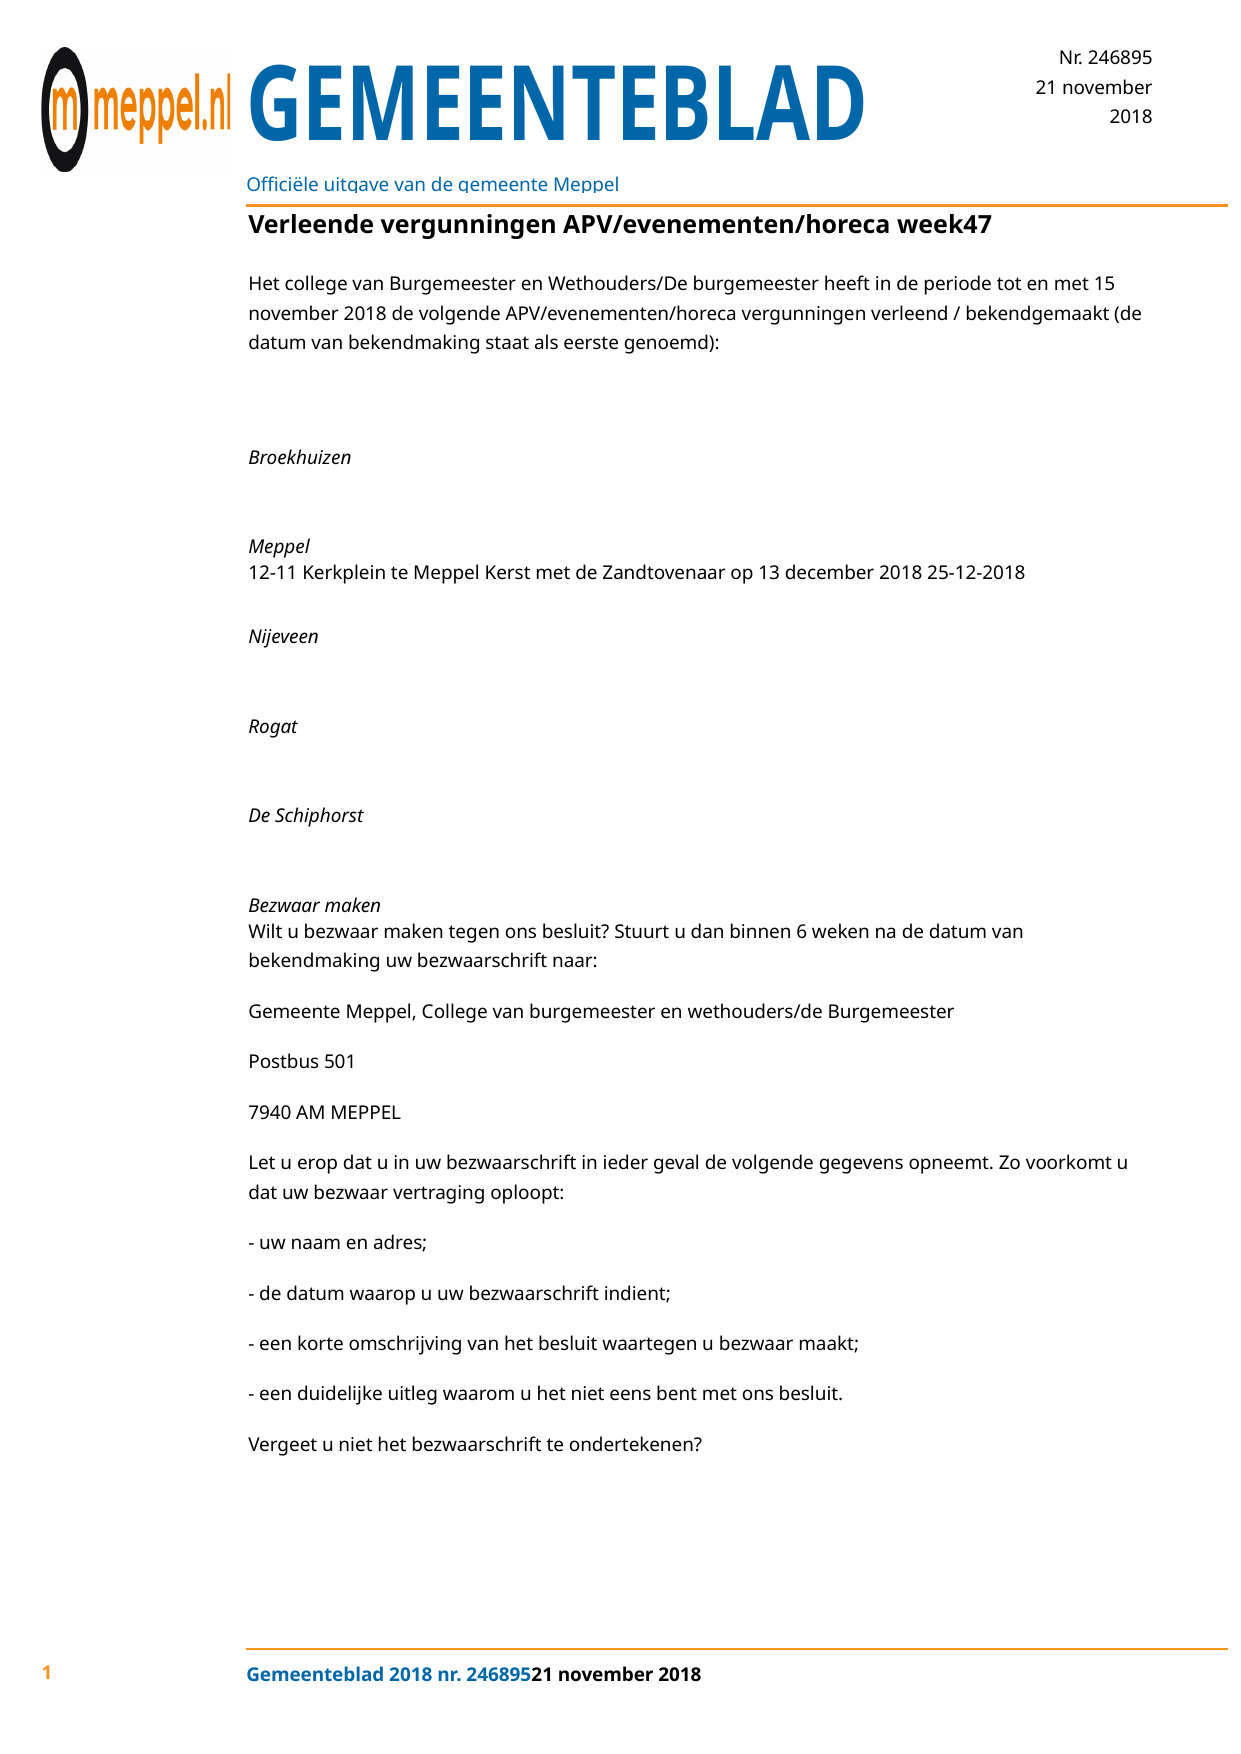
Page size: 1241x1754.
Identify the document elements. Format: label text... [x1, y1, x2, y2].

text Gemeente Meppel, College van burgemeester en wethouders/de Burgemeester [248, 998, 1152, 1024]
text - uw naam en adres; [248, 1229, 1152, 1255]
text Let u erop dat u in uw bezwaarschrift in ieder geval de volgende gegevens opneemt. Zo voorkomt u dat uw bezwaar vertraging oploopt: [248, 1149, 1152, 1204]
text Verleende vergunningen APV/evenementen/horeca week47 [248, 207, 1152, 241]
text - de datum waarop u uw bezwaarschrift indient; [248, 1280, 1152, 1305]
text 12-11 Kerkplein te Meppel Kerst met de Zandtovenaar op 13 december 2018 25-12-2018 [248, 559, 1152, 585]
text 7940 AM MEPPEL [248, 1099, 1152, 1124]
picture [41, 47, 231, 172]
text Meppel [248, 533, 1152, 559]
text De Schiphorst [248, 803, 1152, 828]
text Postbus 501 [248, 1048, 1152, 1074]
text Nijeveen [248, 623, 1152, 649]
text Broekhuizen [248, 444, 1152, 469]
text Wilt u bezwaar maken tegen ons besluit? Stuurt u dan binnen 6 weken na de datum van bekendmaking uw bezwaarschrift naar: [248, 918, 1152, 973]
text Het college van Burgemeester en Wethouders/De burgemeester heeft in de periode tot en met 15 november 2018 de volgende APV/evenementen/horeca vergunningen verleend / bekendgemaakt (de datum van bekendmaking staat als eerste genoemd): [248, 270, 1152, 355]
text Vergeet u niet het bezwaarschrift te ondertekenen? [248, 1431, 1152, 1457]
text - een korte omschrijving van het besluit waartegen u bezwaar maakt; [248, 1330, 1152, 1356]
text - een duidelijke uitleg waarom u het niet eens bent met ons besluit. [248, 1381, 1152, 1406]
text Bezwaar maken [248, 892, 1152, 918]
text Rogat [248, 713, 1152, 739]
